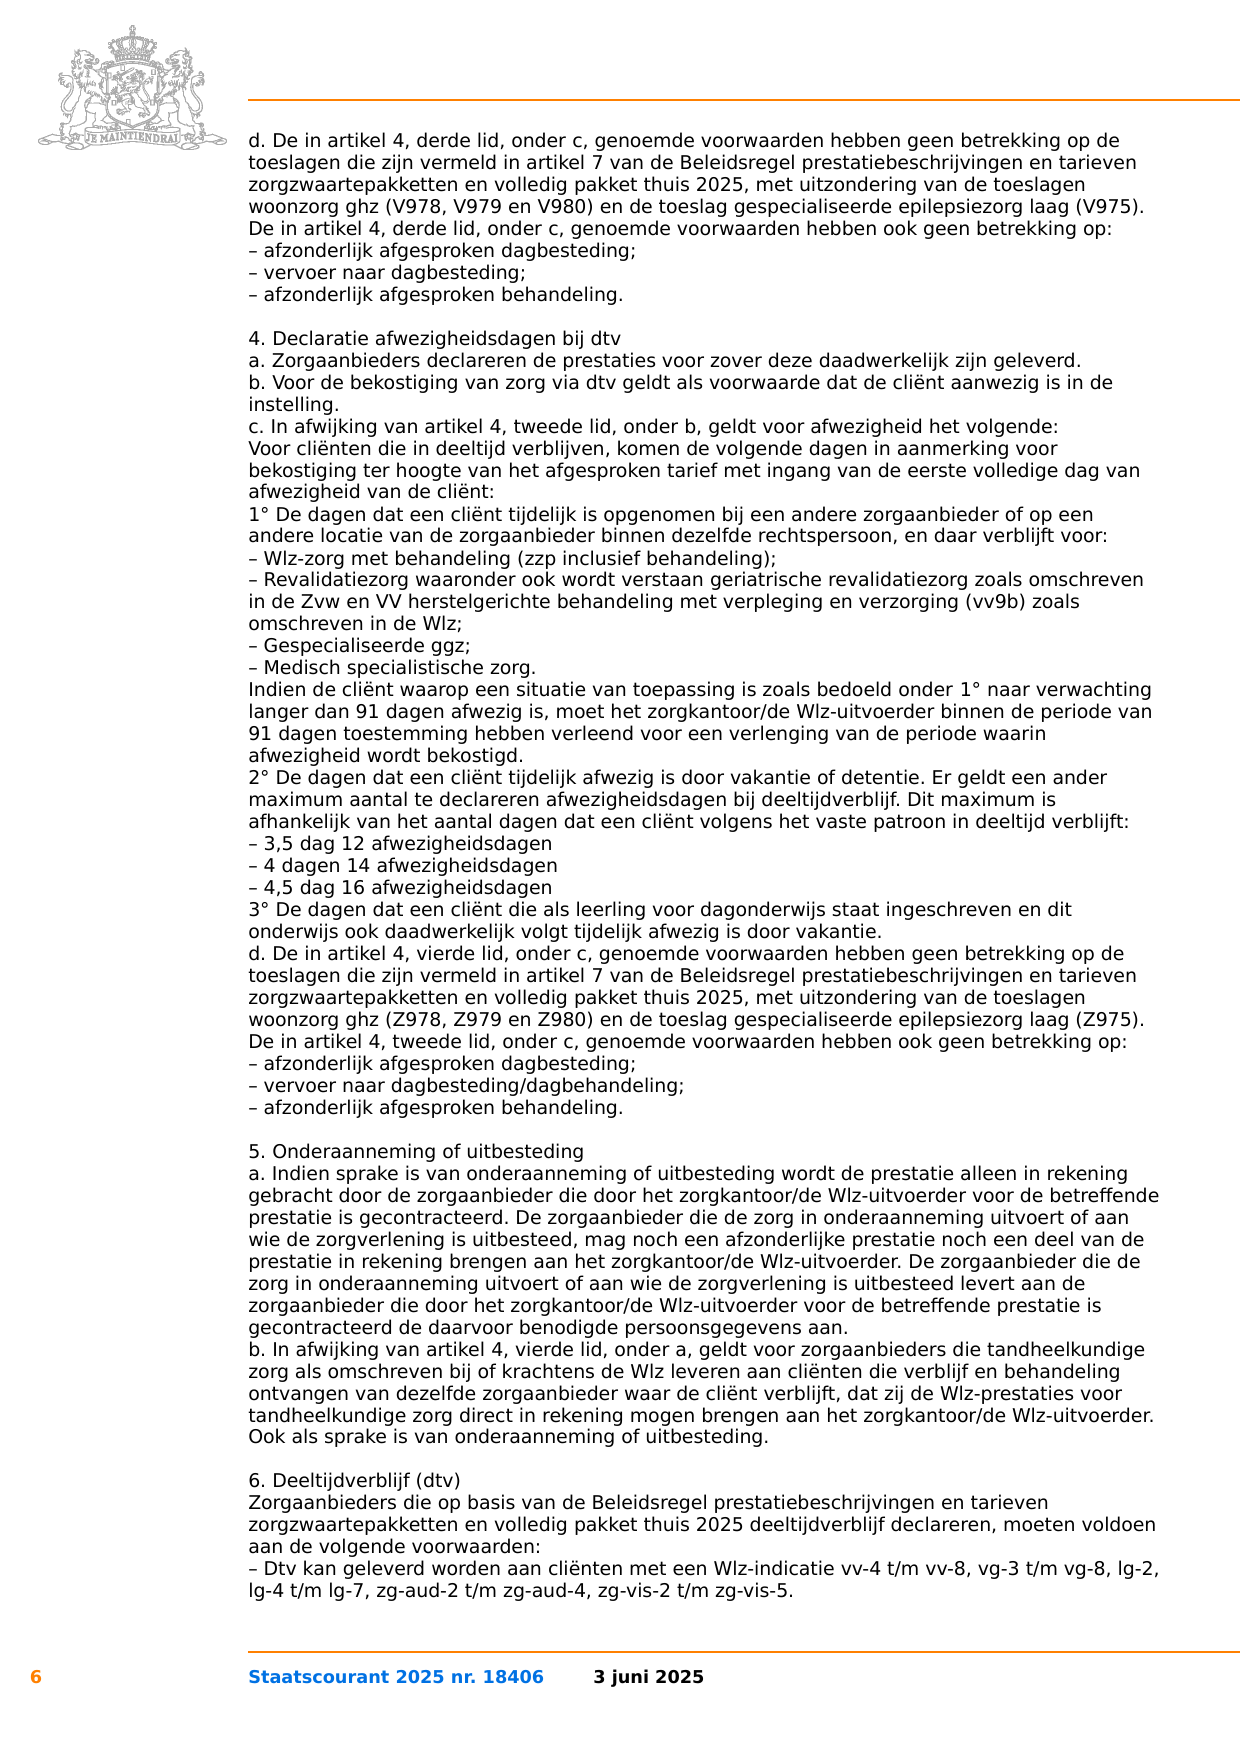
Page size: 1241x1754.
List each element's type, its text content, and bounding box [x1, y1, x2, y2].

text – 3,5 dag 12 afwezigheidsdagen [248, 833, 1163, 855]
text De in artikel 4, derde lid, onder c, genoemde voorwaarden hebben ook geen betrekking op: [248, 218, 1163, 240]
text Voor cliënten die in deeltijd verblijven, komen de volgende dagen in aanmerking voor bekostiging ter hoogte van het afgesproken tarief met ingang van de eerste volledige dag van afwezigheid van de cliënt: [248, 437, 1163, 503]
picture [38, 25, 227, 150]
text – afzonderlijk afgesproken dagbesteding; [248, 240, 1163, 262]
text a. Indien sprake is van onderaanneming of uitbesteding wordt de prestatie alleen in rekening gebracht door de zorgaanbieder die door het zorgkantoor/de Wlz-uitvoerder voor de betreffende prestatie is gecontracteerd. De zorgaanbieder die de zorg in onderaanneming uitvoert of aan wie de zorgverlening is uitbesteed, mag noch een afzonderlijke prestatie noch een deel van de prestatie in rekening brengen aan het zorgkantoor/de Wlz-uitvoerder. De zorgaanbieder die de zorg in onderaanneming uitvoert of aan wie de zorgverlening is uitbesteed levert aan de zorgaanbieder die door het zorgkantoor/de Wlz-uitvoerder voor de betreffende prestatie is gecontracteerd de daarvoor benodigde persoonsgegevens aan. [248, 1163, 1163, 1338]
text d. De in artikel 4, derde lid, onder c, genoemde voorwaarden hebben geen betrekking op de toeslagen die zijn vermeld in artikel 7 van de Beleidsregel prestatiebeschrijvingen en tarieven zorgzwaartepakketten en volledig pakket thuis 2025, met uitzondering van de toeslagen woonzorg ghz (V978, V979 en V980) en de toeslag gespecialiseerde epilepsiezorg laag (V975). [248, 130, 1163, 218]
text 4. Declaratie afwezigheidsdagen bij dtv [248, 328, 1163, 349]
text b. Voor de bekostiging van zorg via dtv geldt als voorwaarde dat de cliënt aanwezig is in de instelling. [248, 372, 1163, 416]
text Zorgaanbieders die op basis van de Beleidsregel prestatiebeschrijvingen en tarieven zorgzwaartepakketten en volledig pakket thuis 2025 deeltijdverblijf declareren, moeten voldoen aan de volgende voorwaarden: [248, 1492, 1163, 1558]
text – vervoer naar dagbesteding; [248, 262, 1163, 284]
text – Wlz-zorg met behandeling (zzp inclusief behandeling); [248, 547, 1163, 569]
text – Medisch specialistische zorg. [248, 657, 1163, 679]
text 1° De dagen dat een cliënt tijdelijk is opgenomen bij een andere zorgaanbieder of op een andere locatie van de zorgaanbieder binnen dezelfde rechtspersoon, en daar verblijft voor: [248, 503, 1163, 547]
text – Dtv kan geleverd worden aan cliënten met een Wlz-indicatie vv-4 t/m vv-8, vg-3 t/m vg-8, lg-2, lg-4 t/m lg-7, zg-aud-2 t/m zg-aud-4, zg-vis-2 t/m zg-vis-5. [248, 1558, 1163, 1602]
text 2° De dagen dat een cliënt tijdelijk afwezig is door vakantie of detentie. Er geldt een ander maximum aantal te declareren afwezigheidsdagen bij deeltijdverblijf. Dit maximum is afhankelijk van het aantal dagen dat een cliënt volgens het vaste patroon in deeltijd verblijft: [248, 767, 1163, 833]
text c. In afwijking van artikel 4, tweede lid, onder b, geldt voor afwezigheid het volgende: [248, 416, 1163, 437]
text 5. Onderaanneming of uitbesteding [248, 1141, 1163, 1163]
text De in artikel 4, tweede lid, onder c, genoemde voorwaarden hebben ook geen betrekking op: [248, 1031, 1163, 1053]
text – 4 dagen 14 afwezigheidsdagen [248, 855, 1163, 877]
text d. De in artikel 4, vierde lid, onder c, genoemde voorwaarden hebben geen betrekking op de toeslagen die zijn vermeld in artikel 7 van de Beleidsregel prestatiebeschrijvingen en tarieven zorgzwaartepakketten en volledig pakket thuis 2025, met uitzondering van de toeslagen woonzorg ghz (Z978, Z979 en Z980) en de toeslag gespecialiseerde epilepsiezorg laag (Z975). [248, 943, 1163, 1031]
text 6. Deeltijdverblijf (dtv) [248, 1470, 1163, 1492]
text – afzonderlijk afgesproken behandeling. [248, 1097, 1163, 1119]
text b. In afwijking van artikel 4, vierde lid, onder a, geldt voor zorgaanbieders die tandheelkundige zorg als omschreven bij of krachtens de Wlz leveren aan cliënten die verblijf en behandeling ontvangen van dezelfde zorgaanbieder waar de cliënt verblijft, dat zij de Wlz-prestaties voor tandheelkundige zorg direct in rekening mogen brengen aan het zorgkantoor/de Wlz-uitvoerder. Ook als sprake is van onderaanneming of uitbesteding. [248, 1338, 1163, 1448]
text – vervoer naar dagbesteding/dagbehandeling; [248, 1075, 1163, 1097]
text Indien de cliënt waarop een situatie van toepassing is zoals bedoeld onder 1° naar verwachting langer dan 91 dagen afwezig is, moet het zorgkantoor/de Wlz-uitvoerder binnen de periode van 91 dagen toestemming hebben verleend voor een verlenging van de periode waarin afwezigheid wordt bekostigd. [248, 679, 1163, 767]
text 3° De dagen dat een cliënt die als leerling voor dagonderwijs staat ingeschreven en dit onderwijs ook daadwerkelijk volgt tijdelijk afwezig is door vakantie. [248, 899, 1163, 943]
text – Revalidatiezorg waaronder ook wordt verstaan geriatrische revalidatiezorg zoals omschreven in de Zvw en VV herstelgerichte behandeling met verpleging en verzorging (vv9b) zoals omschreven in de Wlz; [248, 569, 1163, 635]
text – 4,5 dag 16 afwezigheidsdagen [248, 877, 1163, 899]
text – afzonderlijk afgesproken behandeling. [248, 284, 1163, 306]
text – Gespecialiseerde ggz; [248, 635, 1163, 657]
text – afzonderlijk afgesproken dagbesteding; [248, 1053, 1163, 1075]
text a. Zorgaanbieders declareren de prestaties voor zover deze daadwerkelijk zijn geleverd. [248, 349, 1163, 372]
